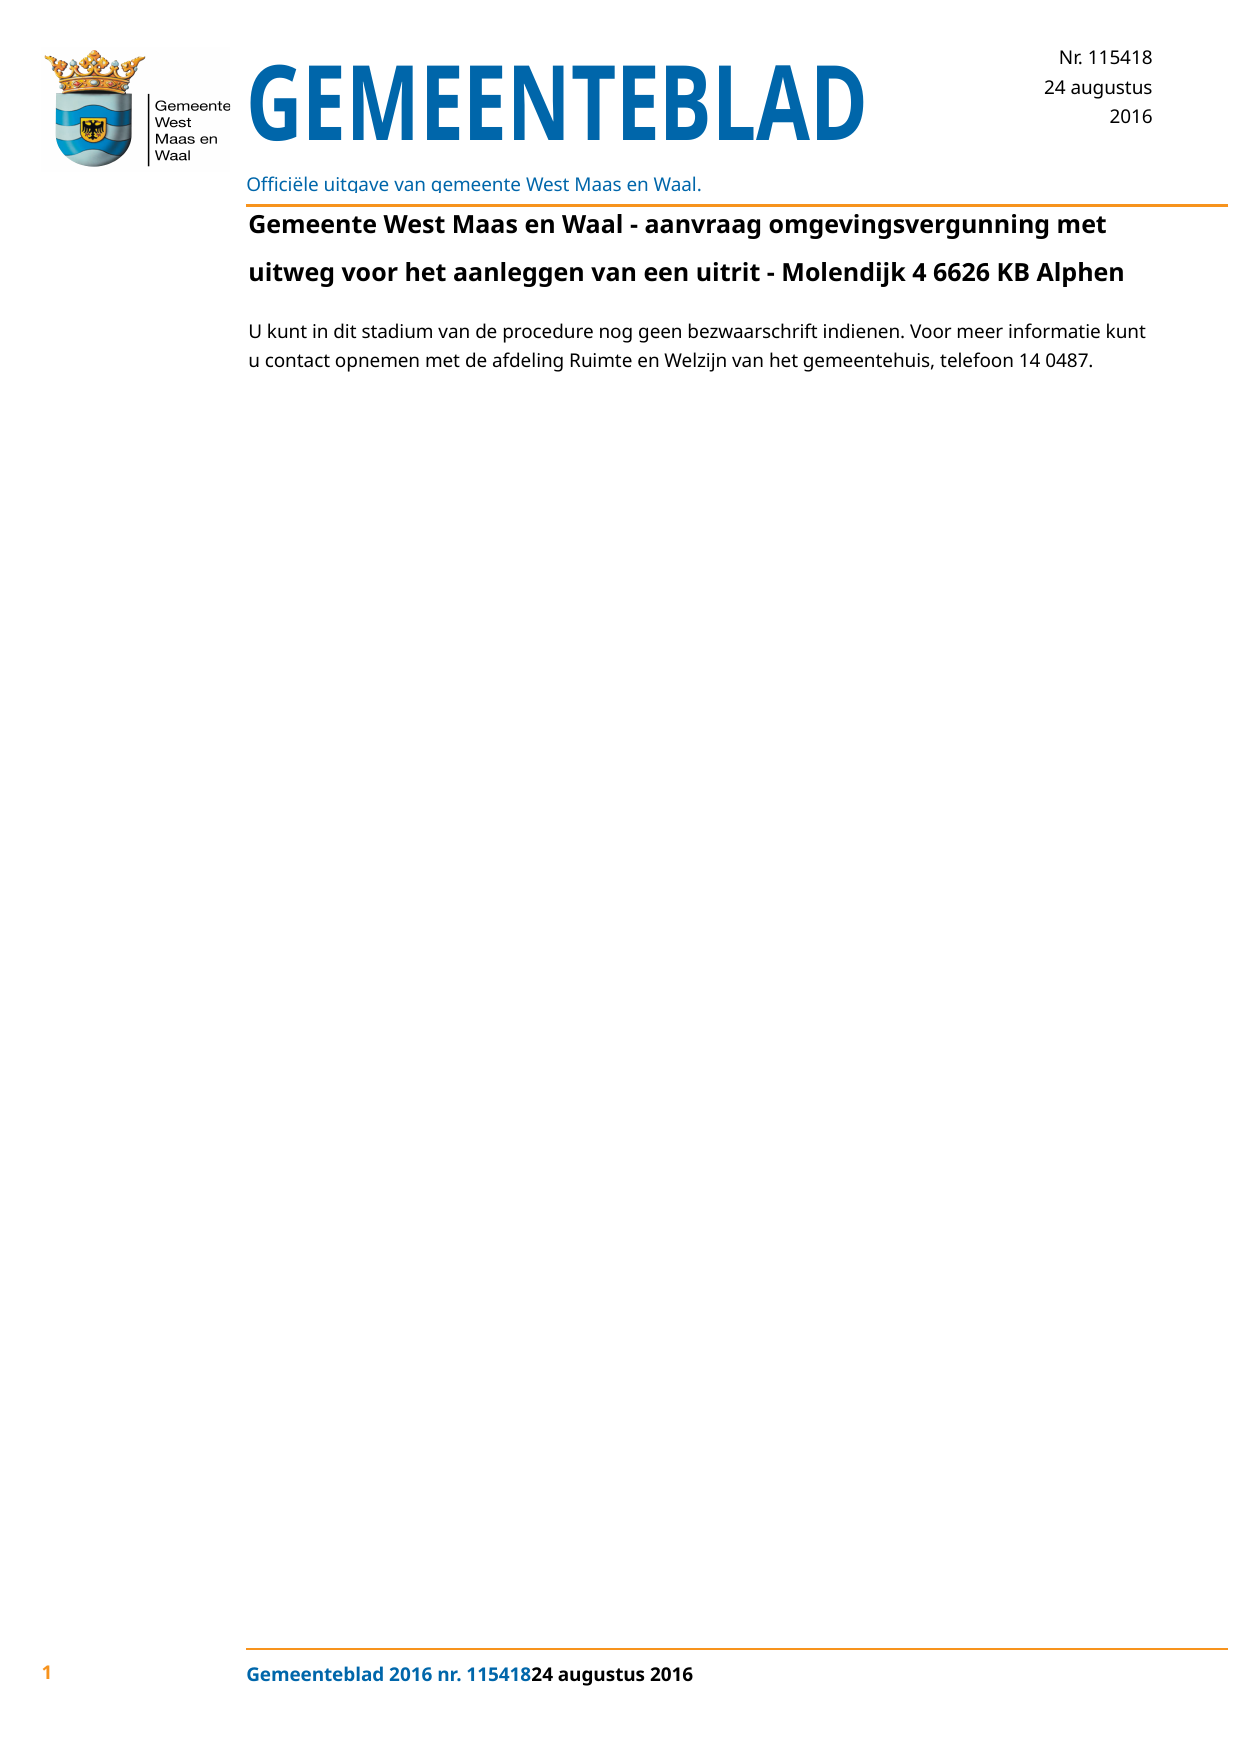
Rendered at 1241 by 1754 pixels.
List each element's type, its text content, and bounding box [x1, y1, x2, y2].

text U kunt in dit stadium van de procedure nog geen bezwaarschrift indienen. Voor meer informatie kunt u contact opnemen met de afdeling Ruimte en Welzijn van het gemeentehuis, telefoon 14 0487. [248, 318, 1152, 373]
text Gemeente West Maas en Waal - aanvraag omgevingsvergunning met uitweg voor het aanleggen van een uitrit - Molendijk 4 6626 KB Alphen [248, 207, 1152, 288]
picture [41, 47, 231, 172]
